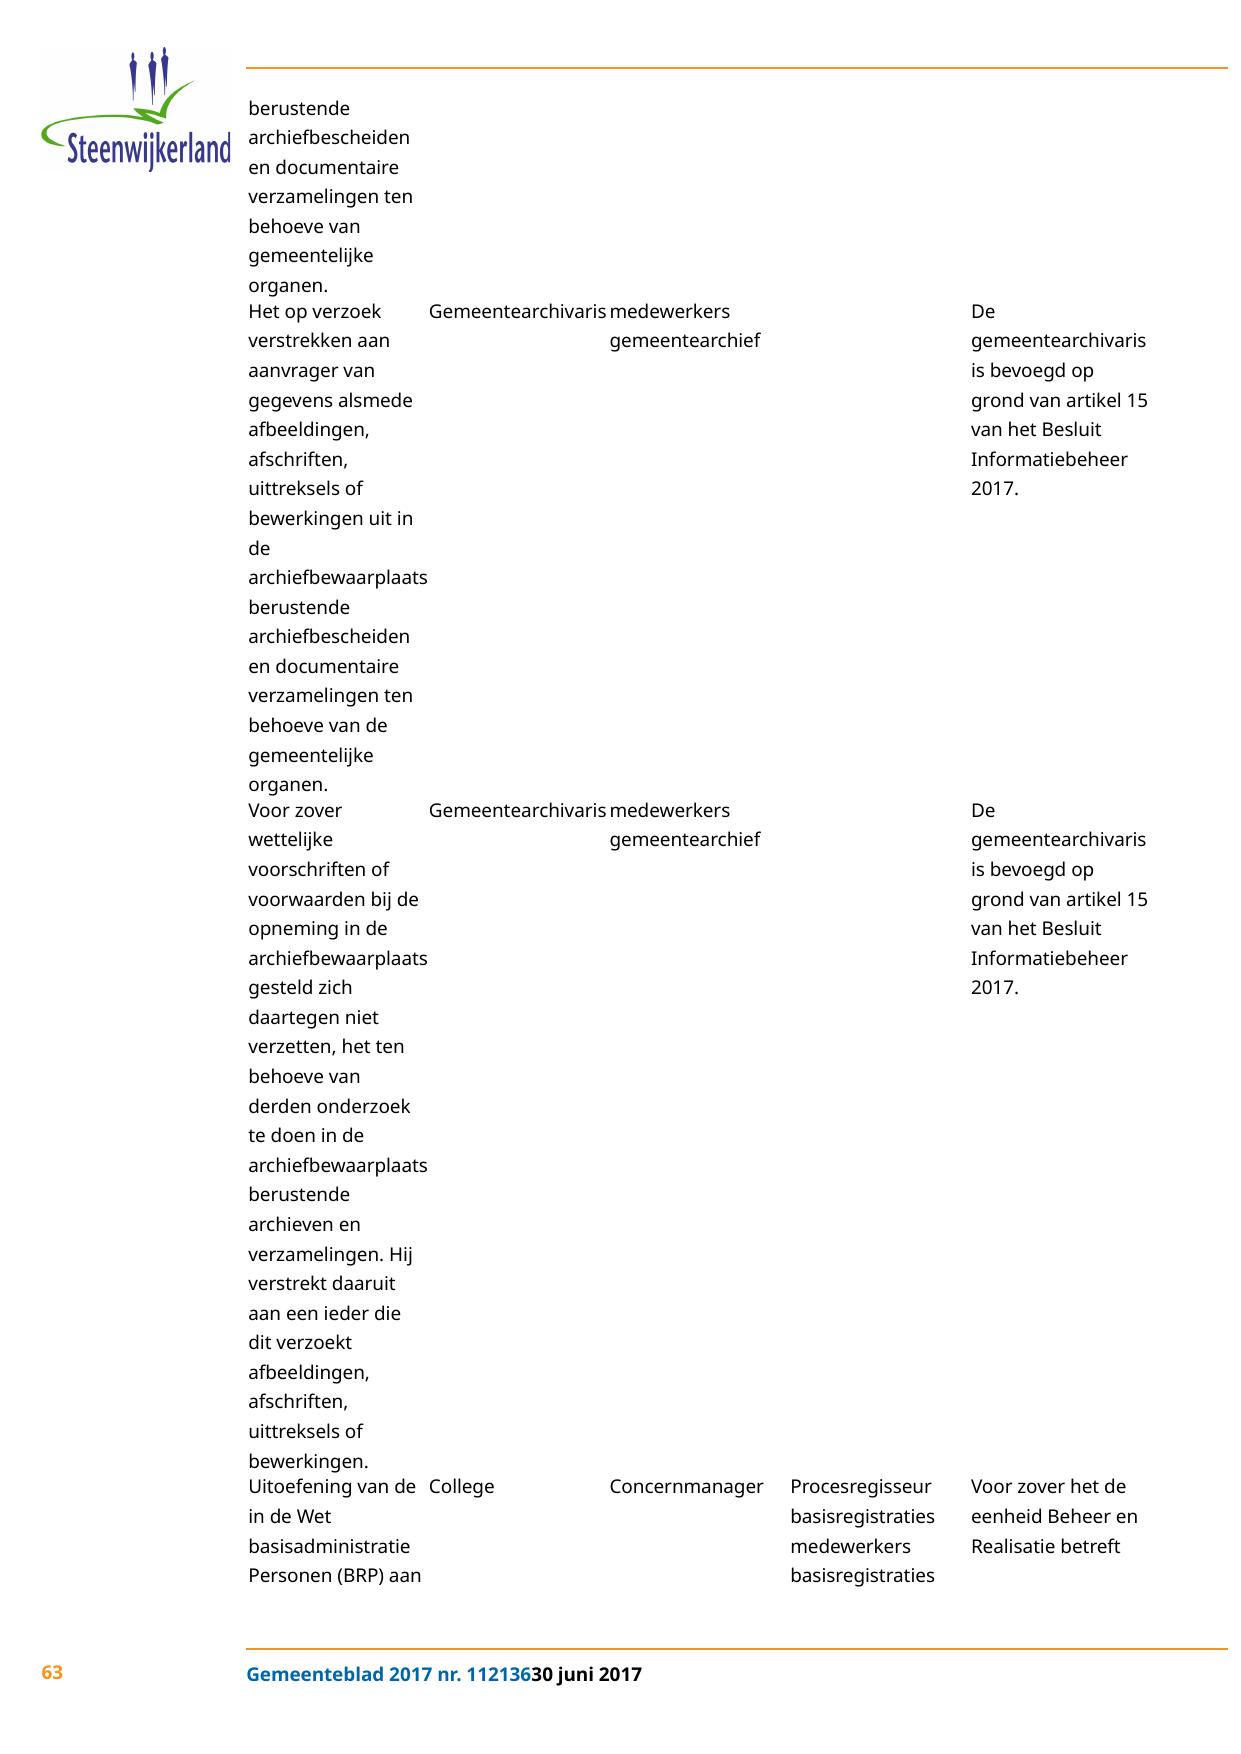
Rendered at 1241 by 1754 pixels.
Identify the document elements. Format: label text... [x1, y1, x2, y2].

table_cell Het op verzoek verstrekken aan aanvrager van gegevens alsmede afbeeldingen, afschriften, uittreksels of bewerkingen uit in de archiefbewaarplaats berustende archiefbescheiden en documentaire verzamelingen ten behoeve van de gemeentelijke organen. [248, 298, 429, 797]
table_cell Concernmanager [609, 1474, 790, 1588]
table_cell Gemeentearchivaris [429, 298, 609, 797]
table_cell medewerkers gemeentearchief [609, 298, 790, 797]
table_cell Uitoefening van de in de Wet basisadministratie Personen (BRP) aan [248, 1474, 429, 1588]
table_cell [609, 95, 790, 298]
table_cell [790, 797, 971, 1474]
table_cell De gemeentearchivaris is bevoegd op grond van artikel 15 van het Besluit Informatiebeheer 2017. [971, 298, 1152, 797]
table_cell De gemeentearchivaris is bevoegd op grond van artikel 15 van het Besluit Informatiebeheer 2017. [971, 797, 1152, 1474]
table_cell [429, 95, 609, 298]
table_cell berustende archiefbescheiden en documentaire verzamelingen ten behoeve van gemeentelijke organen. [248, 95, 429, 298]
table_cell [790, 298, 971, 797]
table_cell College [429, 1474, 609, 1588]
picture [41, 47, 231, 172]
table_cell [790, 95, 971, 298]
table_cell [971, 95, 1152, 298]
table_cell Gemeentearchivaris [429, 797, 609, 1474]
table_cell Voor zover wettelijke voorschriften of voorwaarden bij de opneming in de archiefbewaarplaats gesteld zich daartegen niet verzetten, het ten behoeve van derden onderzoek te doen in de archiefbewaarplaats berustende archieven en verzamelingen. Hij verstrekt daaruit aan een ieder die dit verzoekt afbeeldingen, afschriften, uittreksels of bewerkingen. [248, 797, 429, 1474]
table_cell Procesregisseur basisregistraties medewerkers basisregistraties [790, 1474, 971, 1588]
table_cell Voor zover het de eenheid Beheer en Realisatie betreft [971, 1474, 1152, 1588]
table_cell medewerkers gemeentearchief [609, 797, 790, 1474]
